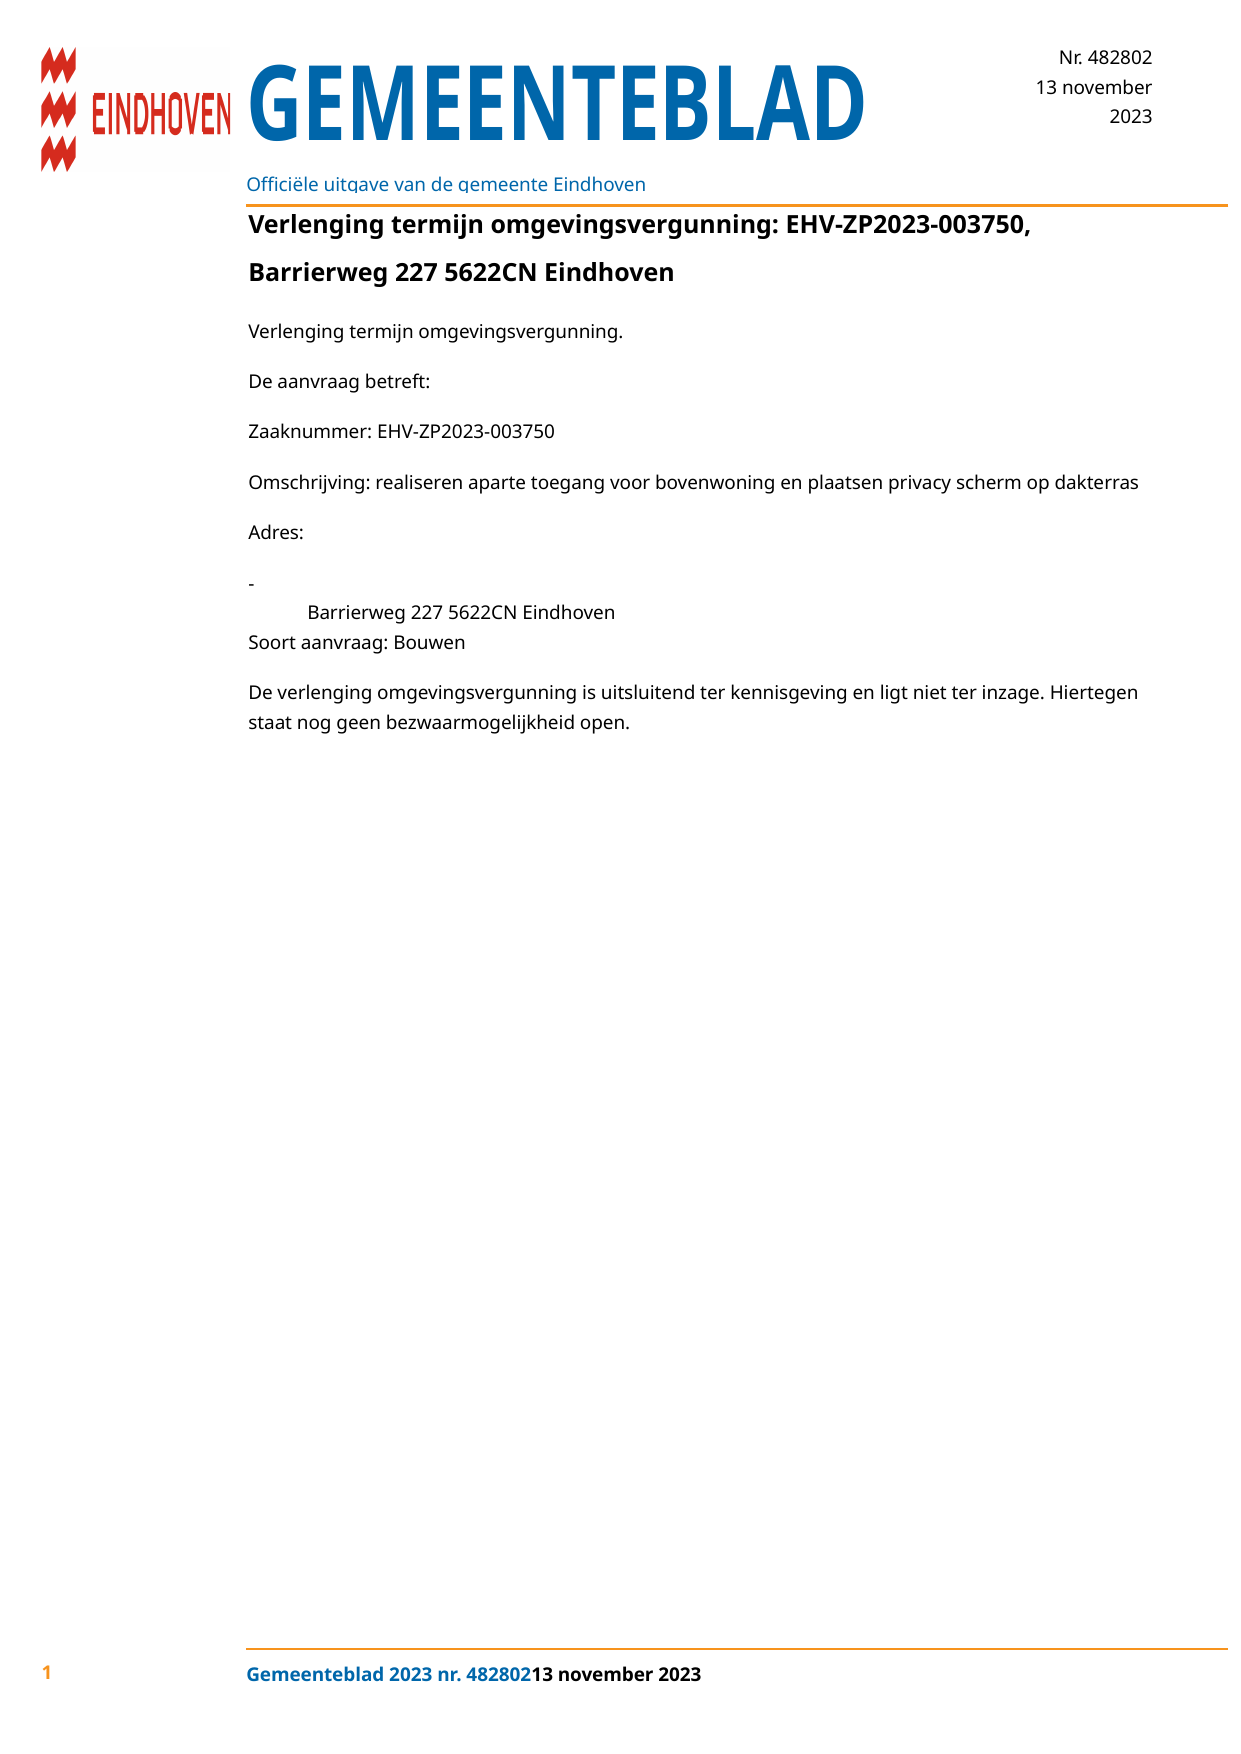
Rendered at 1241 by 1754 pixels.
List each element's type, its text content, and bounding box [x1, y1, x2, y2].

text Verlenging termijn omgevingsvergunning: EHV-ZP2023-003750, Barrierweg 227 5622CN Eindhoven [248, 207, 1152, 288]
picture [41, 47, 231, 172]
text De verlenging omgevingsvergunning is uitsluitend ter kennisgeving en ligt niet ter inzage. Hiertegen staat nog geen bezwaarmogelijkheid open. [248, 679, 1152, 735]
text Adres: [248, 519, 1152, 545]
text De aanvraag betreft: [248, 368, 1152, 394]
list Barrierweg 227 5622CN Eindhoven [248, 599, 1152, 625]
text Zaaknummer: EHV-ZP2023-003750 [248, 419, 1152, 444]
text Soort aanvraag: Bouwen [248, 629, 1152, 655]
text Omschrijving: realiseren aparte toegang voor bovenwoning en plaatsen privacy scherm op dakterras [248, 469, 1152, 495]
text Verlenging termijn omgevingsvergunning. [248, 318, 1152, 344]
